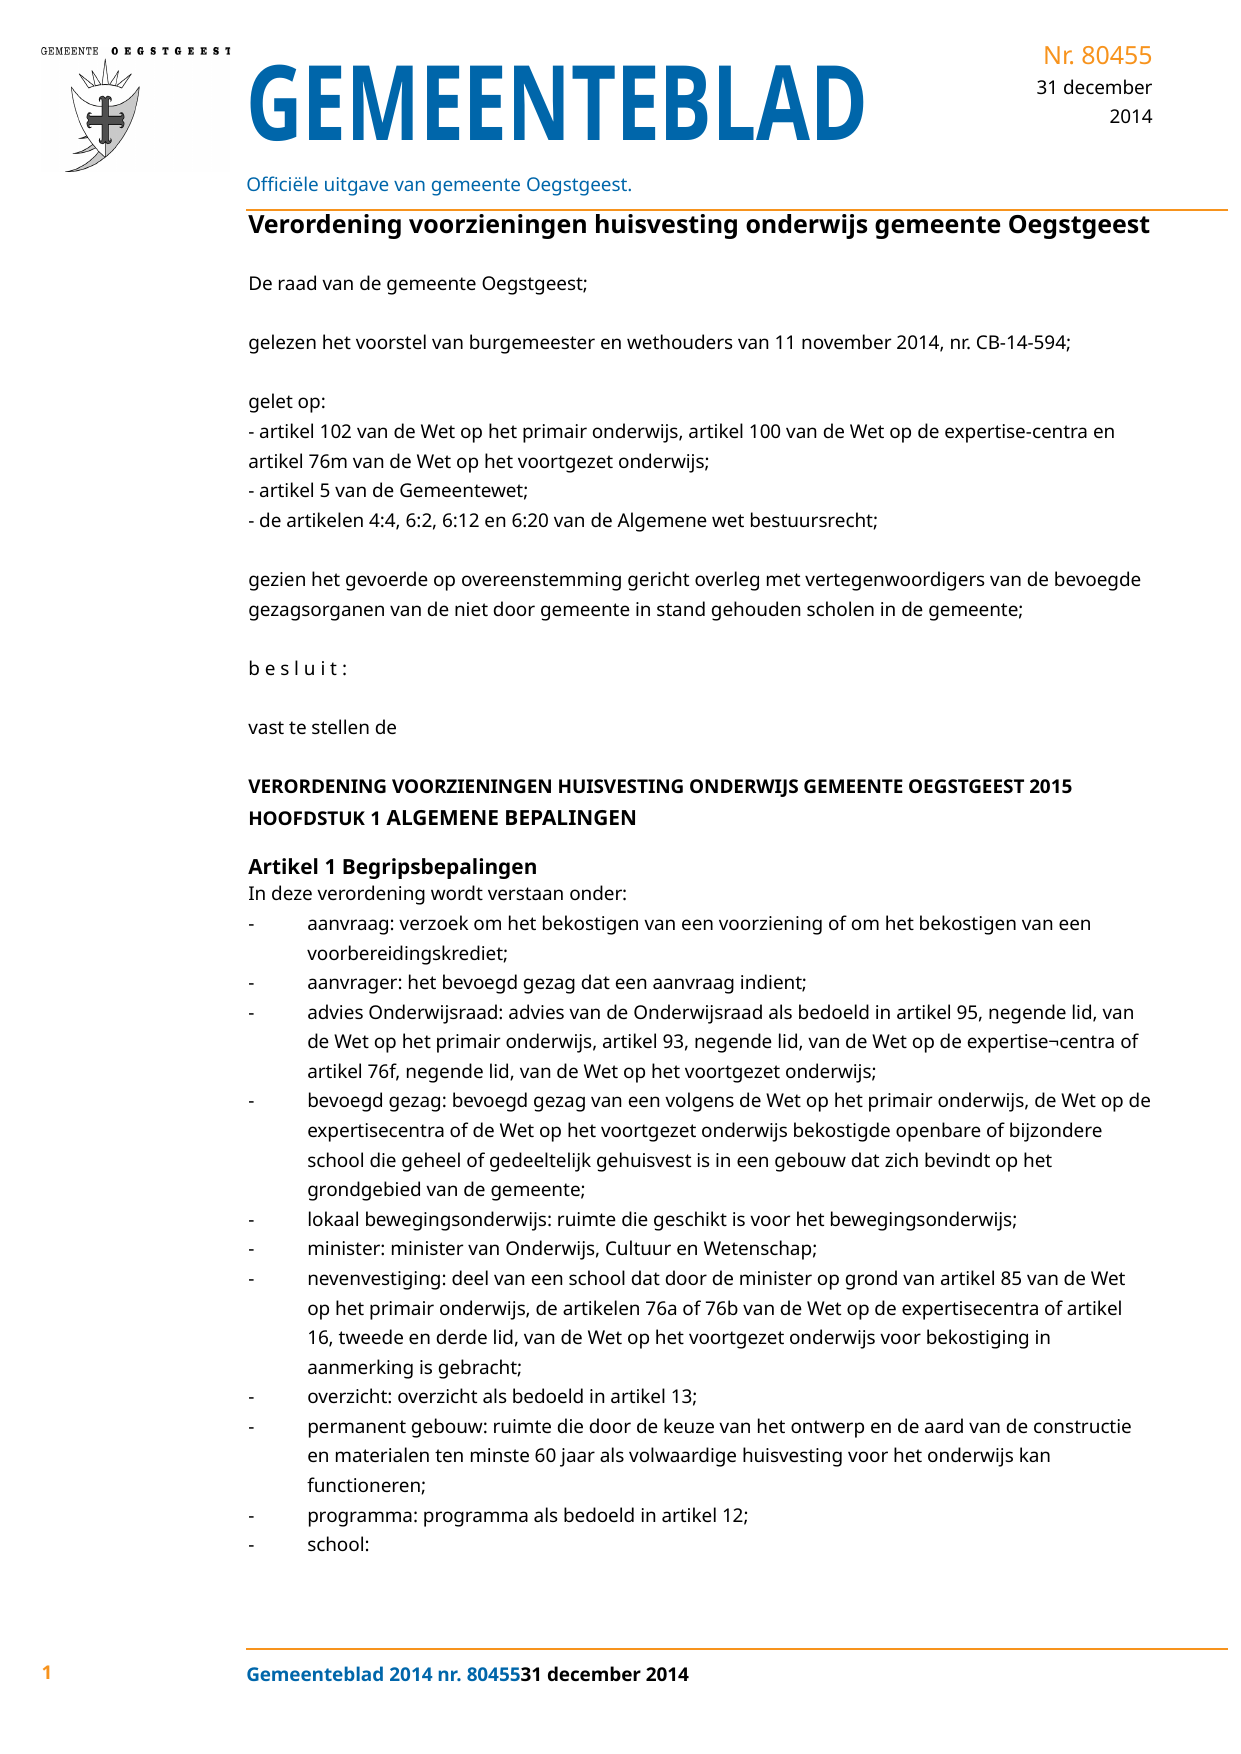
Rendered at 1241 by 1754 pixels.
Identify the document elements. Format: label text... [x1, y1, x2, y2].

text De raad van de gemeente Oegstgeest; [248, 270, 1152, 296]
text In deze verordening wordt verstaan onder: [248, 881, 1152, 906]
list minister: minister van Onderwijs, Cultuur en Wetenschap; [248, 1236, 1152, 1261]
picture [41, 47, 231, 172]
text VERORDENING VOORZIENINGEN HUISVESTING ONDERWIJS GEMEENTE OEGSTGEEST 2015 [248, 773, 1152, 799]
list overzicht: overzicht als bedoeld in artikel 13; [248, 1383, 1152, 1409]
text Verordening voorzieningen huisvesting onderwijs gemeente Oegstgeest [248, 211, 1152, 241]
list advies Onderwijsraad: advies van de Onderwijsraad als bedoeld in artikel 95, negende lid, van de Wet op het primair onderwijs, artikel 93, negende lid, van de Wet op de expertise¬centra of artikel 76f, negende lid, van de Wet op het voortgezet onderwijs; [248, 999, 1152, 1084]
list programma: programma als bedoeld in artikel 12; [248, 1502, 1152, 1527]
text gezien het gevoerde op overeenstemming gericht overleg met vertegenwoordigers van de bevoegde gezagsorganen van de niet door gemeente in stand gehouden scholen in de gemeente; [248, 566, 1152, 621]
list aanvrager: het bevoegd gezag dat een aanvraag indient; [248, 969, 1152, 995]
text - artikel 5 van de Gemeentewet; [248, 477, 1152, 503]
text vast te stellen de [248, 714, 1152, 740]
text gelezen het voorstel van burgemeester en wethouders van 11 november 2014, nr. CB-14-594; [248, 329, 1152, 355]
text - artikel 102 van de Wet op het primair onderwijs, artikel 100 van de Wet op de expertise-centra en artikel 76m van de Wet op het voortgezet onderwijs; [248, 418, 1152, 473]
list nevenvestiging: deel van een school dat door de minister op grond van artikel 85 van de Wet op het primair onderwijs, de artikelen 76a of 76b van de Wet op de expertisecentra of artikel 16, tweede en derde lid, van de Wet op het voortgezet onderwijs voor bekostiging in aanmerking is gebracht; [248, 1265, 1152, 1379]
list bevoegd gezag: bevoegd gezag van een volgens de Wet op het primair onderwijs, de Wet op de expertisecentra of de Wet op het voortgezet onderwijs bekostigde openbare of bijzondere school die geheel of gedeeltelijk gehuisvest is in een gebouw dat zich bevindt op het grondgebied van de gemeente; [248, 1088, 1152, 1202]
list lokaal bewegingsonderwijs: ruimte die geschikt is voor het bewegingsonderwijs; [248, 1206, 1152, 1232]
text b e s l u i t : [248, 655, 1152, 681]
list aanvraag: verzoek om het bekostigen van een voorziening of om het bekostigen van een voorbereidingskrediet; [248, 910, 1152, 965]
text Artikel 1 Begripsbepalingen [248, 852, 1152, 881]
text HOOFDSTUK 1 ALGEMENE BEPALINGEN [248, 803, 1152, 831]
text - de artikelen 4:4, 6:2, 6:12 en 6:20 van de Algemene wet bestuursrecht; [248, 507, 1152, 533]
list permanent gebouw: ruimte die door de keuze van het ontwerp en de aard van de constructie en materialen ten minste 60 jaar als volwaardige huisvesting voor het onderwijs kan functioneren; [248, 1413, 1152, 1498]
list school: [248, 1531, 1152, 1557]
text gelet op: [248, 389, 1152, 414]
